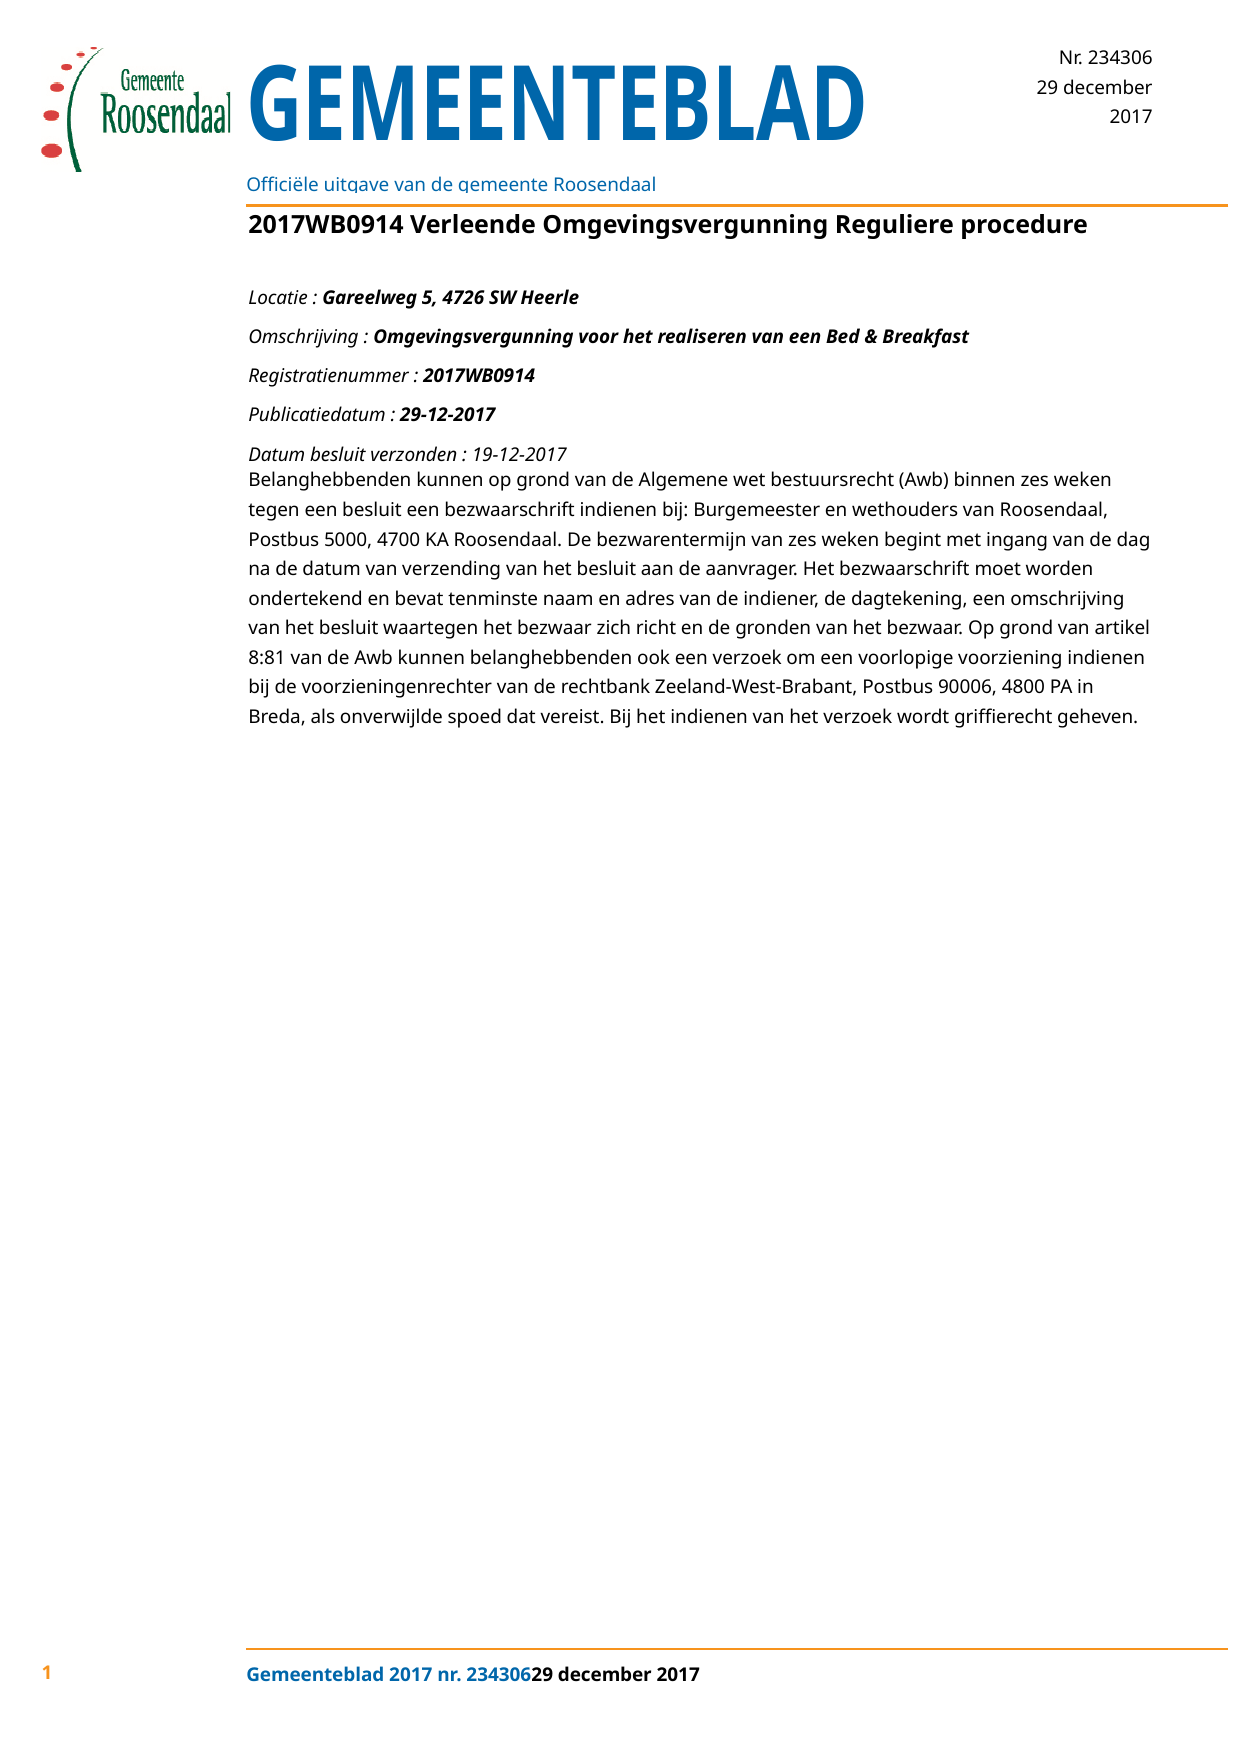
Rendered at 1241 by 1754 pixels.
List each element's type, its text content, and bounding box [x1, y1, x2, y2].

text Publicatiedatum : 29-12-2017 [248, 402, 1152, 427]
text Datum besluit verzonden : 19-12-2017 [248, 441, 1152, 467]
picture [41, 47, 231, 172]
text Belanghebbenden kunnen op grond van de Algemene wet bestuursrecht (Awb) binnen zes weken tegen een besluit een bezwaarschrift indienen bij: Burgemeester en wethouders van Roosendaal, Postbus 5000, 4700 KA Roosendaal. De bezwarentermijn van zes weken begint met ingang van de dag na de datum van verzending van het besluit aan de aanvrager. Het bezwaarschrift moet worden ondertekend en bevat tenminste naam en adres van de indiener, de dagtekening, een omschrijving van het besluit waartegen het bezwaar zich richt en de gronden van het bezwaar. Op grond van artikel 8:81 van de Awb kunnen belanghebbenden ook een verzoek om een voorlopige voorziening indienen bij de voorzieningenrechter van de rechtbank Zeeland-West-Brabant, Postbus 90006, 4800 PA in Breda, als onverwijlde spoed dat vereist. Bij het indienen van het verzoek wordt griffierecht geheven. [248, 467, 1152, 729]
text Locatie : Gareelweg 5, 4726 SW Heerle [248, 284, 1152, 309]
text 2017WB0914 Verleende Omgevingsvergunning Reguliere procedure [248, 207, 1152, 241]
text Omschrijving : Omgevingsvergunning voor het realiseren van een Bed & Breakfast [248, 323, 1152, 349]
text Registratienummer : 2017WB0914 [248, 362, 1152, 388]
